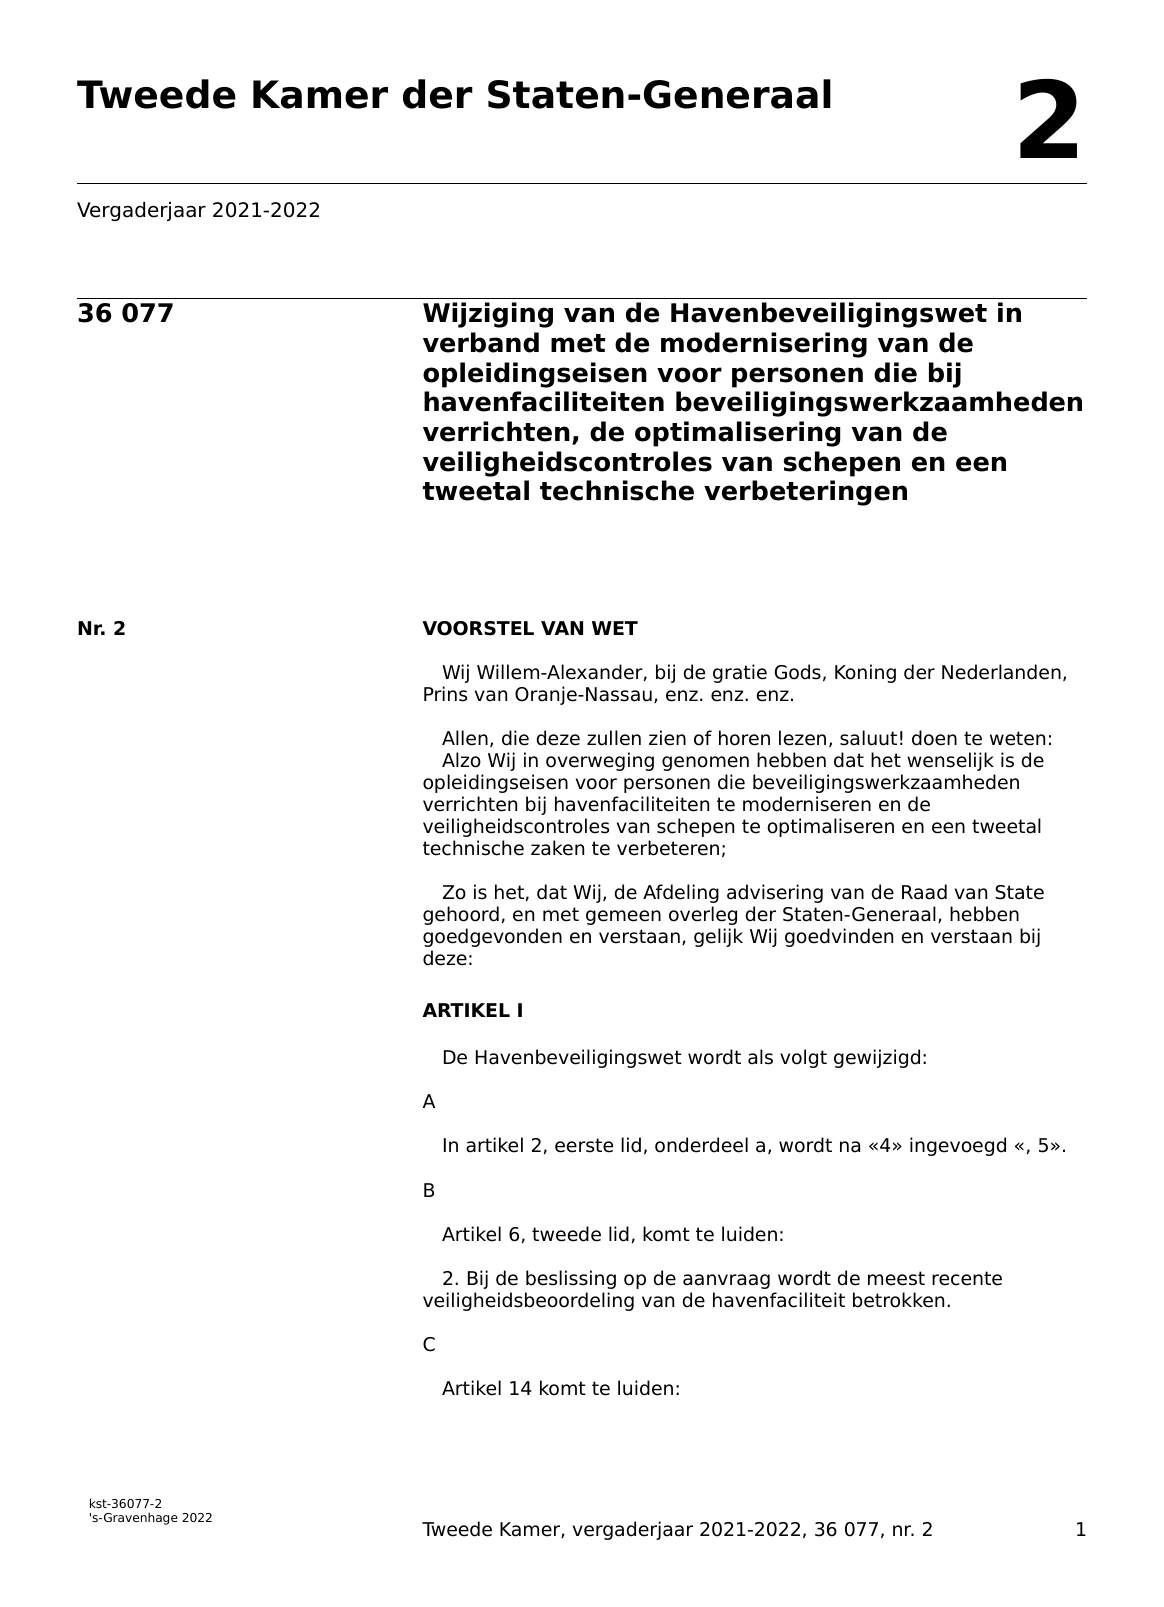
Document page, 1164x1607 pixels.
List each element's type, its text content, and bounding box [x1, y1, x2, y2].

text Artikel 14 komt te luiden: [422, 1378, 1087, 1400]
text Allen, die deze zullen zien of horen lezen, saluut! doen te weten: [422, 728, 1087, 750]
text Wij Willem-Alexander, bij de gratie Gods, Koning der Nederlanden, Prins van Oranje-Nassau, enz. enz. enz. [422, 662, 1087, 706]
subtitle 36 077 Wijziging van de Havenbeveiligingswet in verband met de modernisering van de opleidingseisen voor personen die bij havenfaciliteiten beveiligingswerkzaamheden verrichten, de optimalisering van de veiligheidscontroles van schepen en een tweetal technische verbeteringen [77, 299, 1087, 507]
text A [422, 1091, 1087, 1113]
table_cell Vergaderjaar 2021-2022 [77, 184, 1087, 298]
table_header Tweede Kamer der Staten-Generaal [77, 59, 886, 183]
text kst-36077-2 [88, 1497, 323, 1511]
table_header 2 [886, 59, 1087, 183]
text Artikel 6, tweede lid, komt te luiden: [422, 1224, 1087, 1246]
text Alzo Wij in overweging genomen hebben dat het wenselijk is de opleidingseisen voor personen die beveiligingswerkzaamheden verrichten bij havenfaciliteiten te moderniseren en de veiligheidscontroles van schepen te optimaliseren en een tweetal technische zaken te verbeteren; [422, 750, 1087, 860]
text In artikel 2, eerste lid, onderdeel a, wordt na «4» ingevoegd «, 5». [422, 1135, 1087, 1157]
text C [422, 1334, 1087, 1356]
subtitle Nr. 2 VOORSTEL VAN WET [77, 618, 1087, 640]
text B [422, 1179, 1087, 1202]
text 's-Gravenhage 2022 [88, 1511, 323, 1525]
text 2. Bij de beslissing op de aanvraag wordt de meest recente veiligheidsbeoordeling van de havenfaciliteit betrokken. [422, 1268, 1087, 1312]
subtitle ARTIKEL I [422, 1000, 1087, 1022]
text Zo is het, dat Wij, de Afdeling advisering van de Raad van State gehoord, en met gemeen overleg der Staten-Generaal, hebben goedgevonden en verstaan, gelijk Wij goedvinden en verstaan bij deze: [422, 882, 1087, 970]
text De Havenbeveiligingswet wordt als volgt gewijzigd: [422, 1047, 1087, 1069]
